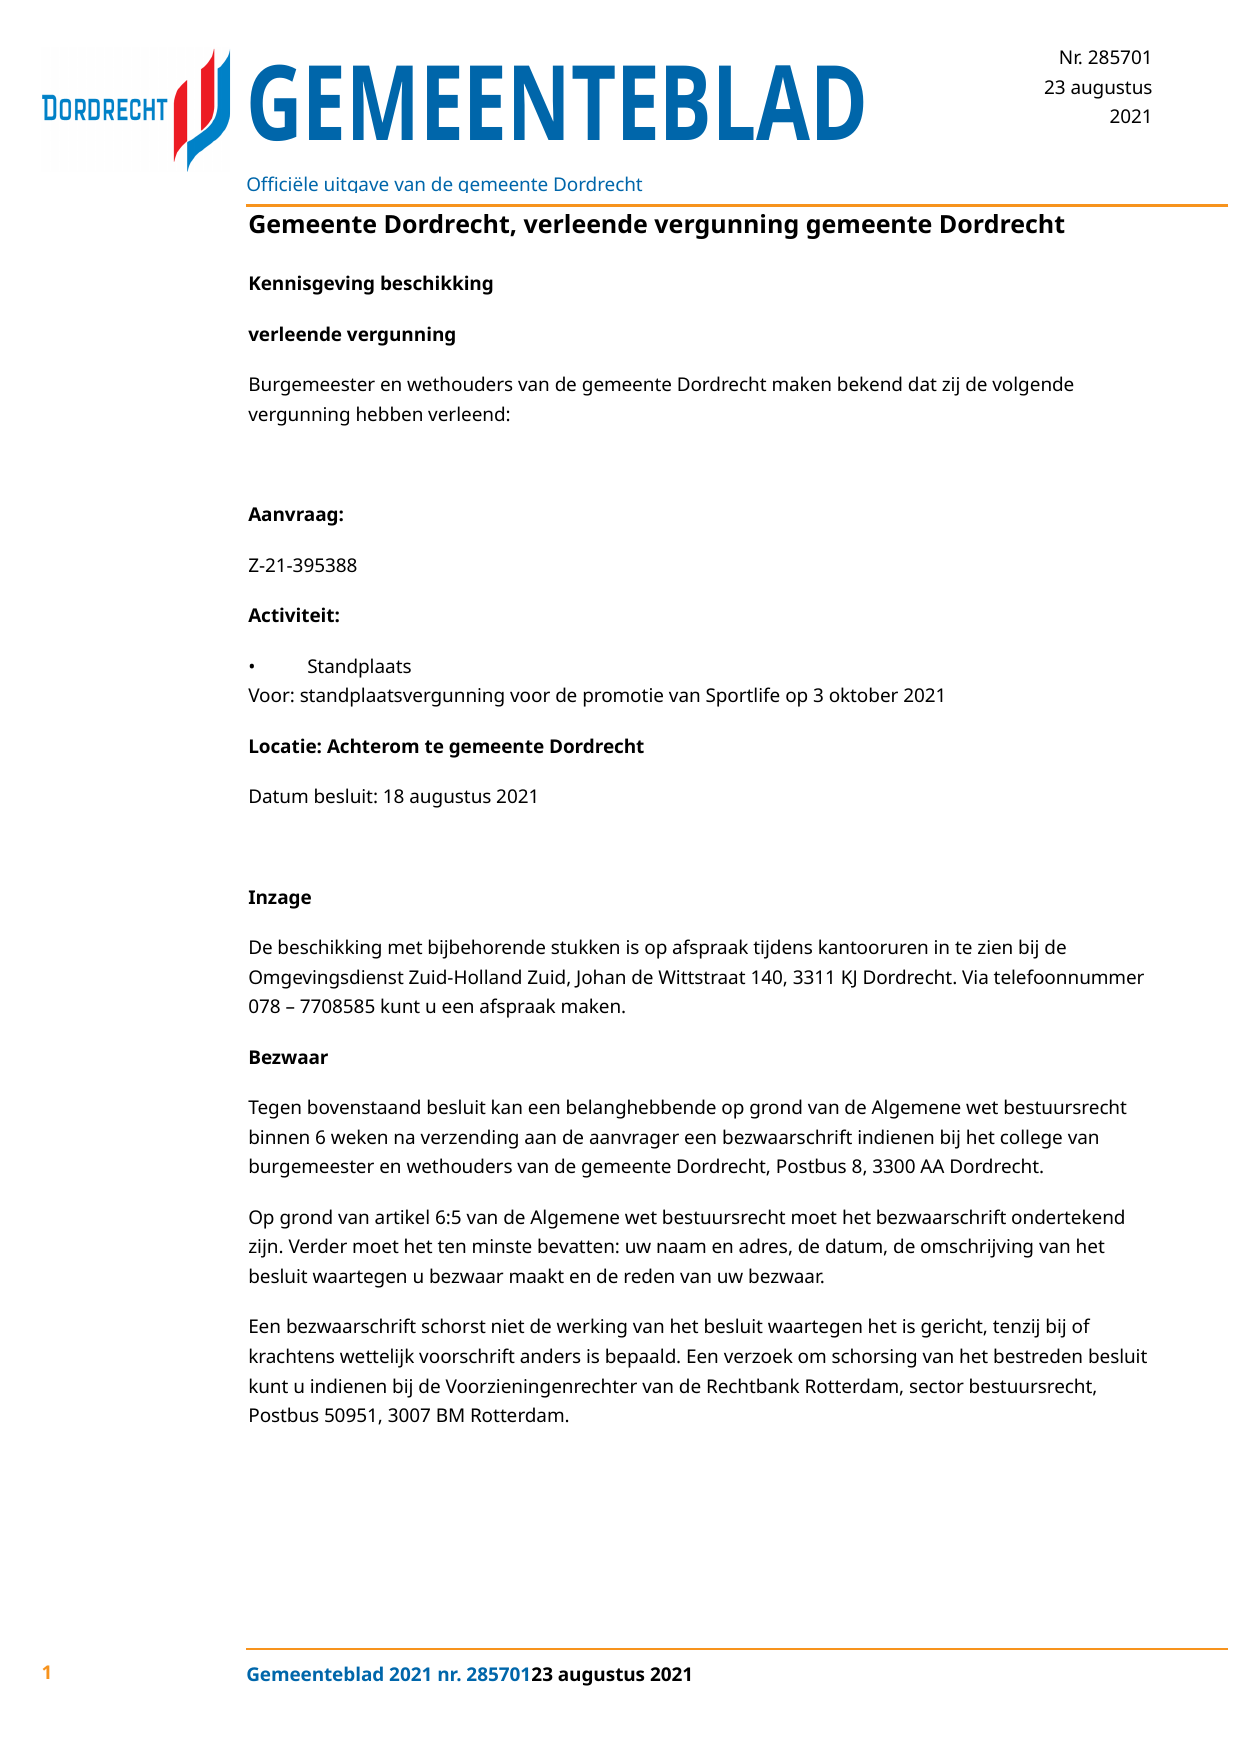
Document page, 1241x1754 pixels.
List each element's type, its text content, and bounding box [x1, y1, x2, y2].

text Gemeente Dordrecht, verleende vergunning gemeente Dordrecht [248, 207, 1152, 241]
text verleende vergunning [248, 321, 1152, 346]
text Aanvraag: [248, 502, 1152, 527]
text Een bezwaarschrift schorst niet de werking van het besluit waartegen het is gericht, tenzij bij of krachtens wettelijk voorschrift anders is bepaald. Een verzoek om schorsing van het bestreden besluit kunt u indienen bij de Voorzieningenrechter van de Rechtbank Rotterdam, sector bestuursrecht, Postbus 50951, 3007 BM Rotterdam. [248, 1314, 1152, 1428]
text Activiteit: [248, 602, 1152, 628]
text Op grond van artikel 6:5 van de Algemene wet bestuursrecht moet het bezwaarschrift ondertekend zijn. Verder moet het ten minste bevatten: uw naam en adres, de datum, de omschrijving van het besluit waartegen u bezwaar maakt en de reden van uw bezwaar. [248, 1204, 1152, 1289]
text Inzage [248, 884, 1152, 910]
text De beschikking met bijbehorende stukken is op afspraak tijdens kantooruren in te zien bij de Omgevingsdienst Zuid-Holland Zuid, Johan de Wittstraat 140, 3311 KJ Dordrecht. Via telefoonnummer 078 – 7708585 kunt u een afspraak maken. [248, 934, 1152, 1019]
text Z-21-395388 [248, 552, 1152, 578]
text Burgemeester en wethouders van de gemeente Dordrecht maken bekend dat zij de volgende vergunning hebben verleend: [248, 371, 1152, 426]
list Standplaats [248, 653, 1152, 678]
text Voor: standplaatsvergunning voor de promotie van Sportlife op 3 oktober 2021 [248, 682, 1152, 708]
text Datum besluit: 18 augustus 2021 [248, 783, 1152, 809]
text Bezwaar [248, 1044, 1152, 1070]
text Kennisgeving beschikking [248, 270, 1152, 296]
picture [41, 47, 231, 172]
text Tegen bovenstaand besluit kan een belanghebbende op grond van de Algemene wet bestuursrecht binnen 6 weken na verzending aan de aanvrager een bezwaarschrift indienen bij het college van burgemeester en wethouders van de gemeente Dordrecht, Postbus 8, 3300 AA Dordrecht. [248, 1094, 1152, 1179]
text Locatie: Achterom te gemeente Dordrecht [248, 733, 1152, 758]
